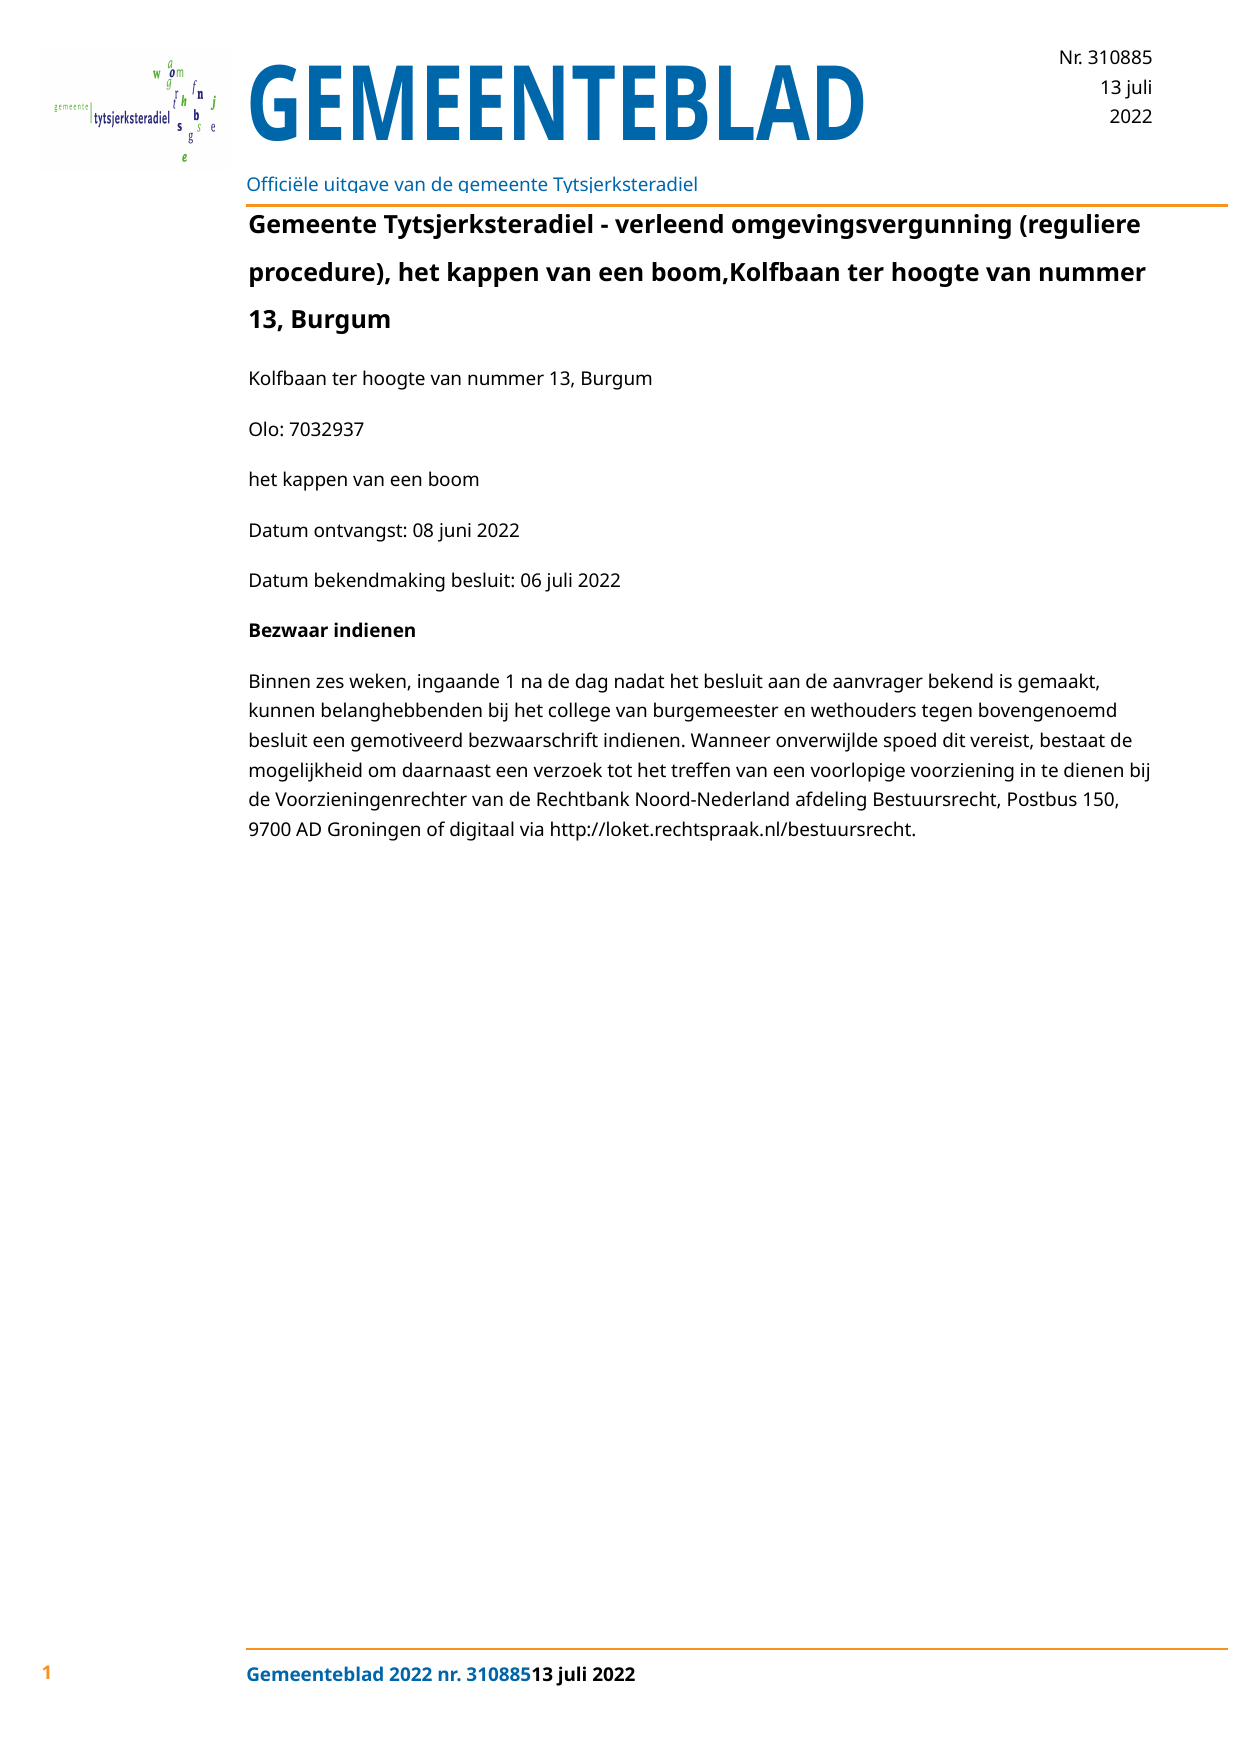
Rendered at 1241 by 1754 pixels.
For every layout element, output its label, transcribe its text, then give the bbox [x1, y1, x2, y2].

text Gemeente Tytsjerksteradiel - verleend omgevingsvergunning (reguliere procedure), het kappen van een boom,Kolfbaan ter hoogte van nummer 13, Burgum [248, 207, 1152, 336]
text Binnen zes weken, ingaande 1 na de dag nadat het besluit aan de aanvrager bekend is gemaakt, kunnen belanghebbenden bij het college van burgemeester en wethouders tegen bovengenoemd besluit een gemotiveerd bezwaarschrift indienen. Wanneer onverwijlde spoed dit vereist, bestaat de mogelijkheid om daarnaast een verzoek tot het treffen van een voorlopige voorziening in te dienen bij de Voorzieningenrechter van de Rechtbank Noord-Nederland afdeling Bestuursrecht, Postbus 150, 9700 AD Groningen of digitaal via http://loket.rechtspraak.nl/bestuursrecht. [248, 668, 1152, 842]
picture [41, 47, 231, 172]
text Datum ontvangst: 08 juni 2022 [248, 517, 1152, 542]
text het kappen van een boom [248, 466, 1152, 492]
text Kolfbaan ter hoogte van nummer 13, Burgum [248, 366, 1152, 391]
text Datum bekendmaking besluit: 06 juli 2022 [248, 567, 1152, 593]
text Bezwaar indienen [248, 618, 1152, 643]
text Olo: 7032937 [248, 416, 1152, 442]
